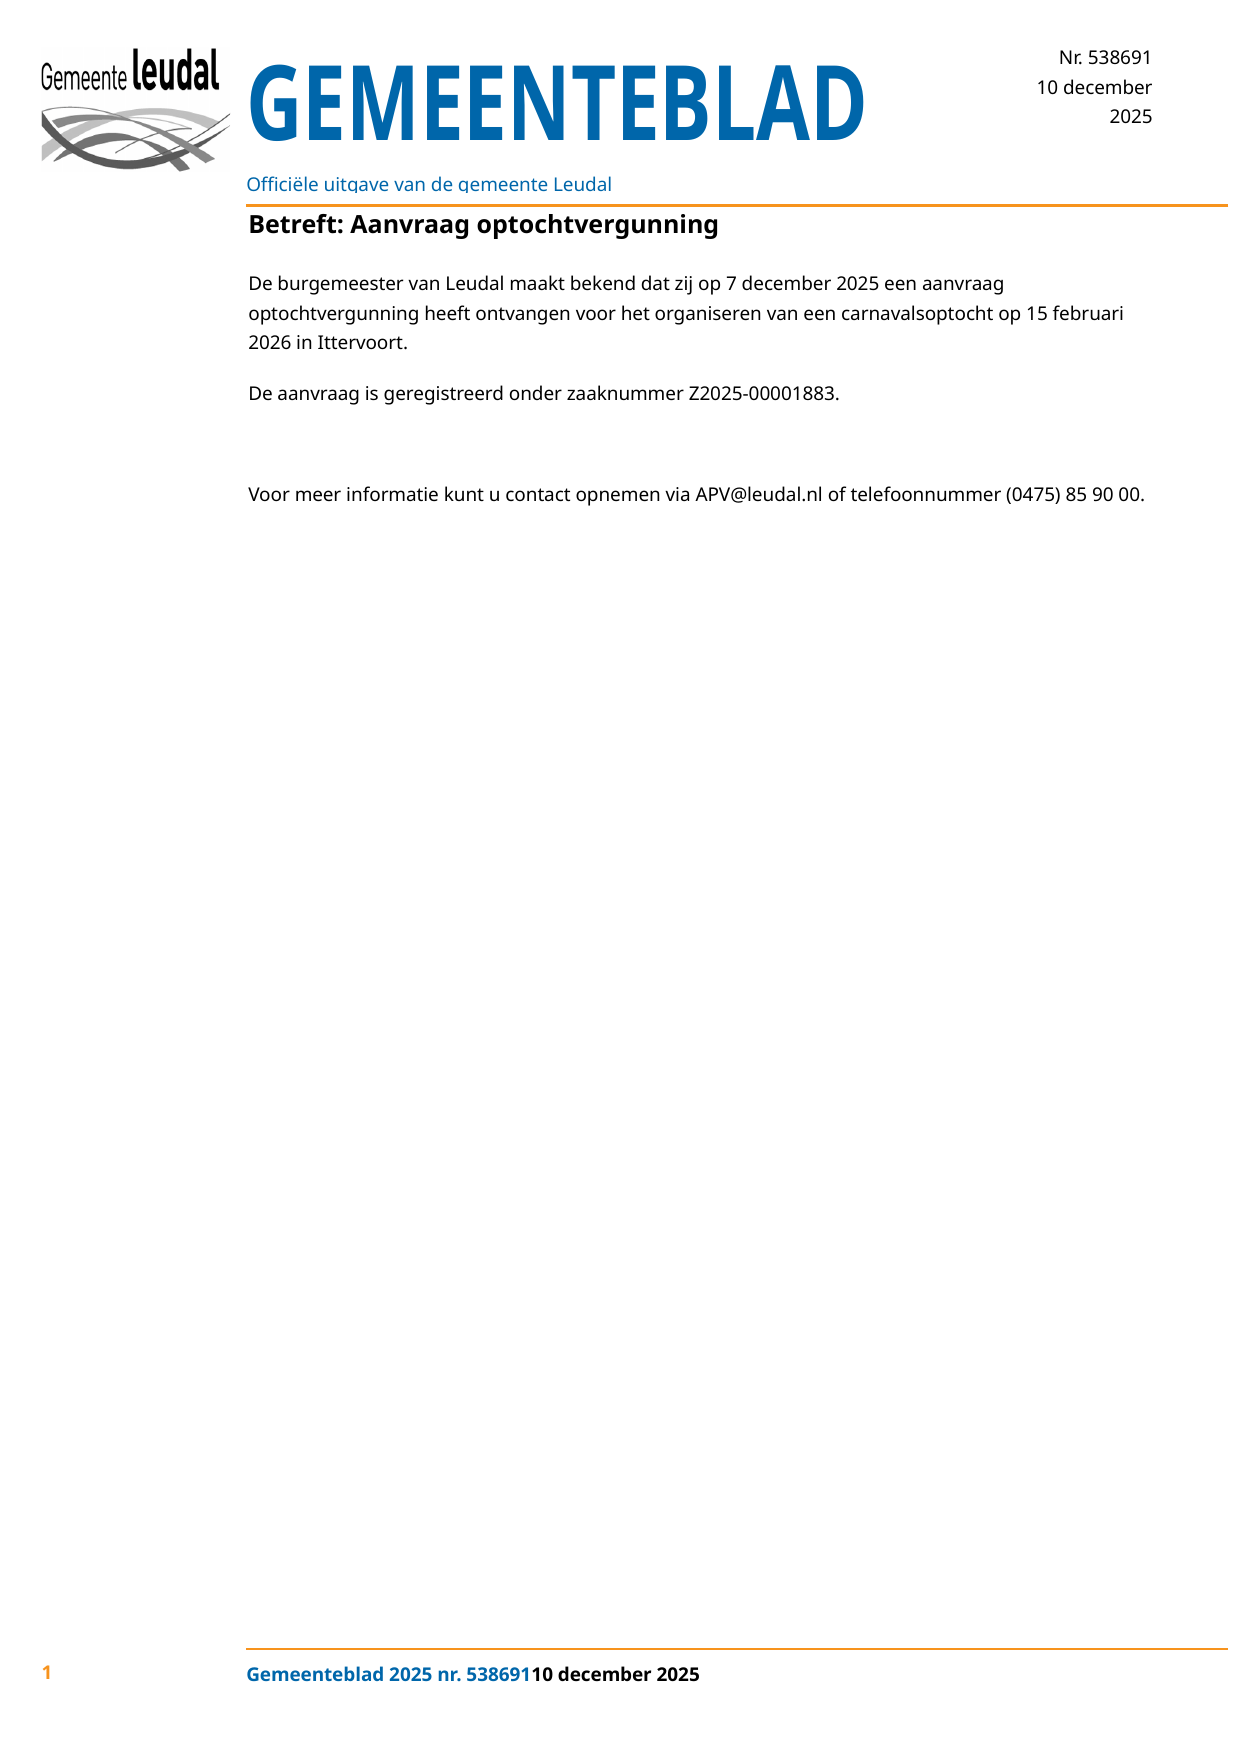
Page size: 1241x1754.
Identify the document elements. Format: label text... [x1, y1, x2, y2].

picture [41, 47, 231, 172]
text De aanvraag is geregistreerd onder zaaknummer Z2025-00001883. [248, 380, 1152, 406]
text De burgemeester van Leudal maakt bekend dat zij op 7 december 2025 een aanvraag optochtvergunning heeft ontvangen voor het organiseren van een carnavalsoptocht op 15 februari 2026 in Ittervoort. [248, 270, 1152, 355]
text Voor meer informatie kunt u contact opnemen via APV@leudal.nl of telefoonnummer (0475) 85 90 00. [248, 481, 1152, 506]
text Betreft: Aanvraag optochtvergunning [248, 207, 1152, 241]
